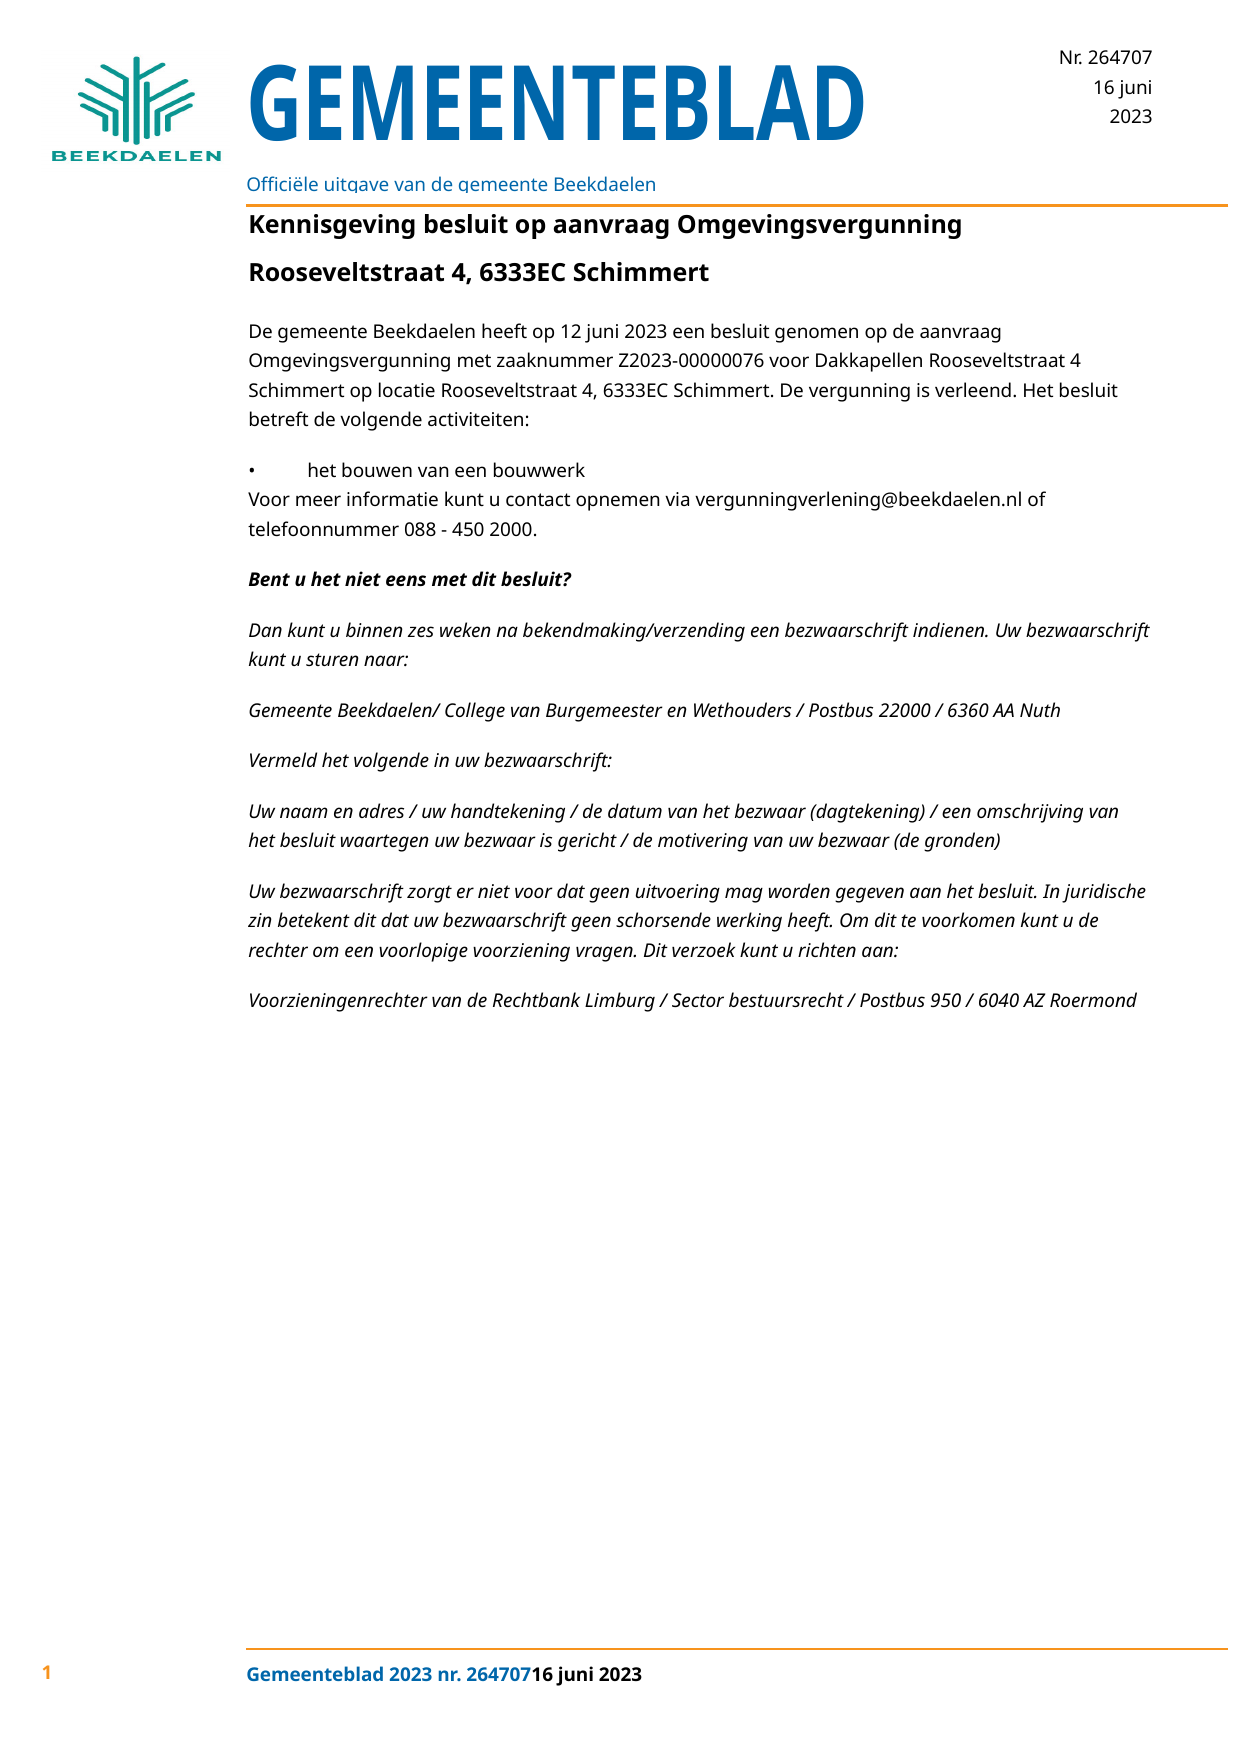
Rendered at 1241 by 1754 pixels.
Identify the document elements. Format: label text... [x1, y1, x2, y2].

text Gemeente Beekdaelen/ College van Burgemeester en Wethouders / Postbus 22000 / 6360 AA Nuth [248, 697, 1152, 723]
list het bouwen van een bouwwerk [248, 457, 1152, 483]
text Vermeld het volgende in uw bezwaarschrift: [248, 747, 1152, 773]
text Dan kunt u binnen zes weken na bekendmaking/verzending een bezwaarschrift indienen. Uw bezwaarschrift kunt u sturen naar: [248, 617, 1152, 672]
text Uw bezwaarschrift zorgt er niet voor dat geen uitvoering mag worden gegeven aan het besluit. In juridische zin betekent dit dat uw bezwaarschrift geen schorsende werking heeft. Om dit te voorkomen kunt u de rechter om een voorlopige voorziening vragen. Dit verzoek kunt u richten aan: [248, 878, 1152, 963]
text Bent u het niet eens met dit besluit? [248, 567, 1152, 592]
text Kennisgeving besluit op aanvraag Omgevingsvergunning Rooseveltstraat 4, 6333EC Schimmert [248, 207, 1152, 288]
picture [41, 47, 231, 172]
text Voorzieningenrechter van de Rechtbank Limburg / Sector bestuursrecht / Postbus 950 / 6040 AZ Roermond [248, 987, 1152, 1013]
text Voor meer informatie kunt u contact opnemen via vergunningverlening@beekdaelen.nl of telefoonnummer 088 - 450 2000. [248, 487, 1152, 542]
text Uw naam en adres / uw handtekening / de datum van het bezwaar (dagtekening) / een omschrijving van het besluit waartegen uw bezwaar is gericht / de motivering van uw bezwaar (de gronden) [248, 798, 1152, 853]
text De gemeente Beekdaelen heeft op 12 juni 2023 een besluit genomen op de aanvraag Omgevingsvergunning met zaaknummer Z2023-00000076 voor Dakkapellen Rooseveltstraat 4 Schimmert op locatie Rooseveltstraat 4, 6333EC Schimmert. De vergunning is verleend. Het besluit betreft de volgende activiteiten: [248, 318, 1152, 432]
